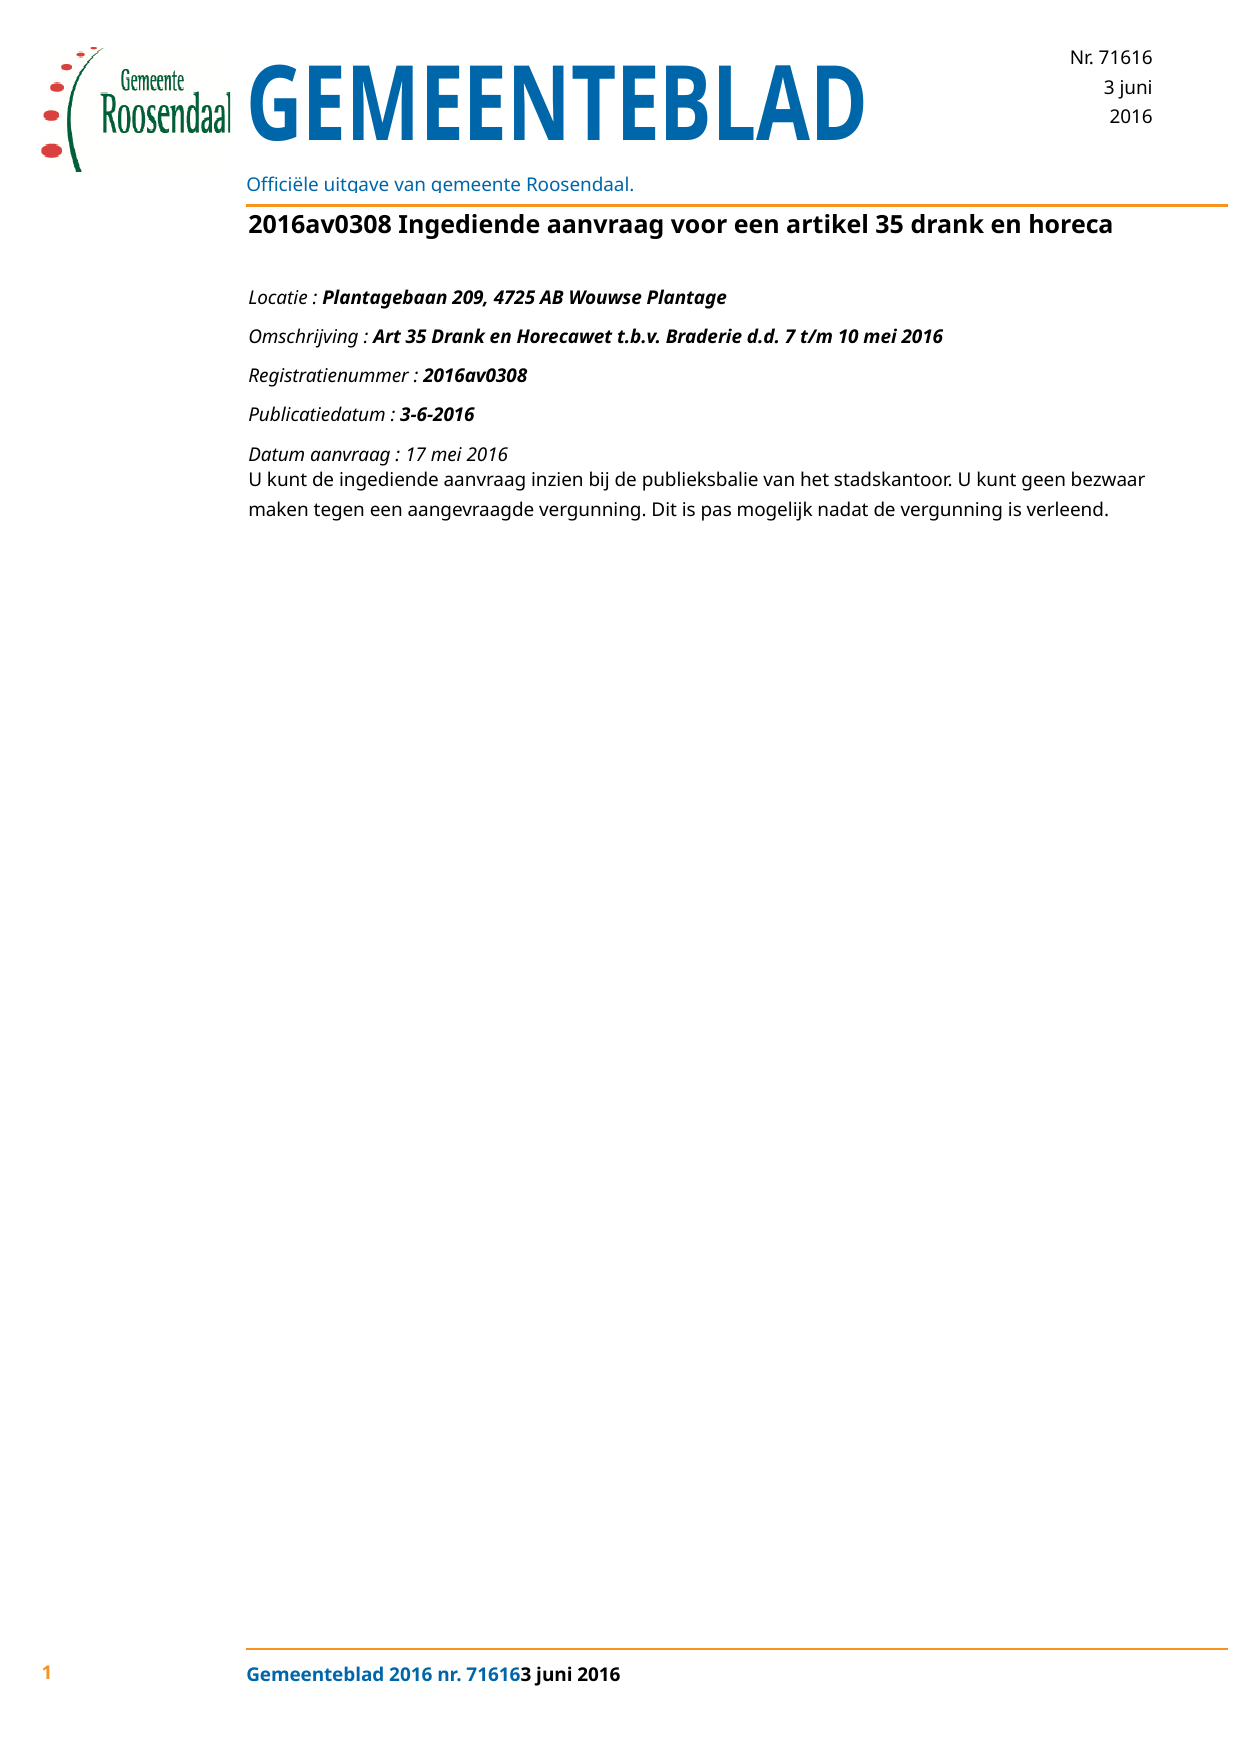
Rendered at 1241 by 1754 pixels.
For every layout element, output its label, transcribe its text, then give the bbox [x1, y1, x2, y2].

text Registratienummer : 2016av0308 [248, 362, 1152, 388]
text U kunt de ingediende aanvraag inzien bij de publieksbalie van het stadskantoor. U kunt geen bezwaar maken tegen een aangevraagde vergunning. Dit is pas mogelijk nadat de vergunning is verleend. [248, 467, 1152, 522]
text Datum aanvraag : 17 mei 2016 [248, 441, 1152, 467]
text Locatie : Plantagebaan 209, 4725 AB Wouwse Plantage [248, 284, 1152, 309]
picture [41, 47, 231, 172]
text 2016av0308 Ingediende aanvraag voor een artikel 35 drank en horeca [248, 207, 1152, 241]
text Publicatiedatum : 3-6-2016 [248, 402, 1152, 427]
text Omschrijving : Art 35 Drank en Horecawet t.b.v. Braderie d.d. 7 t/m 10 mei 2016 [248, 323, 1152, 349]
